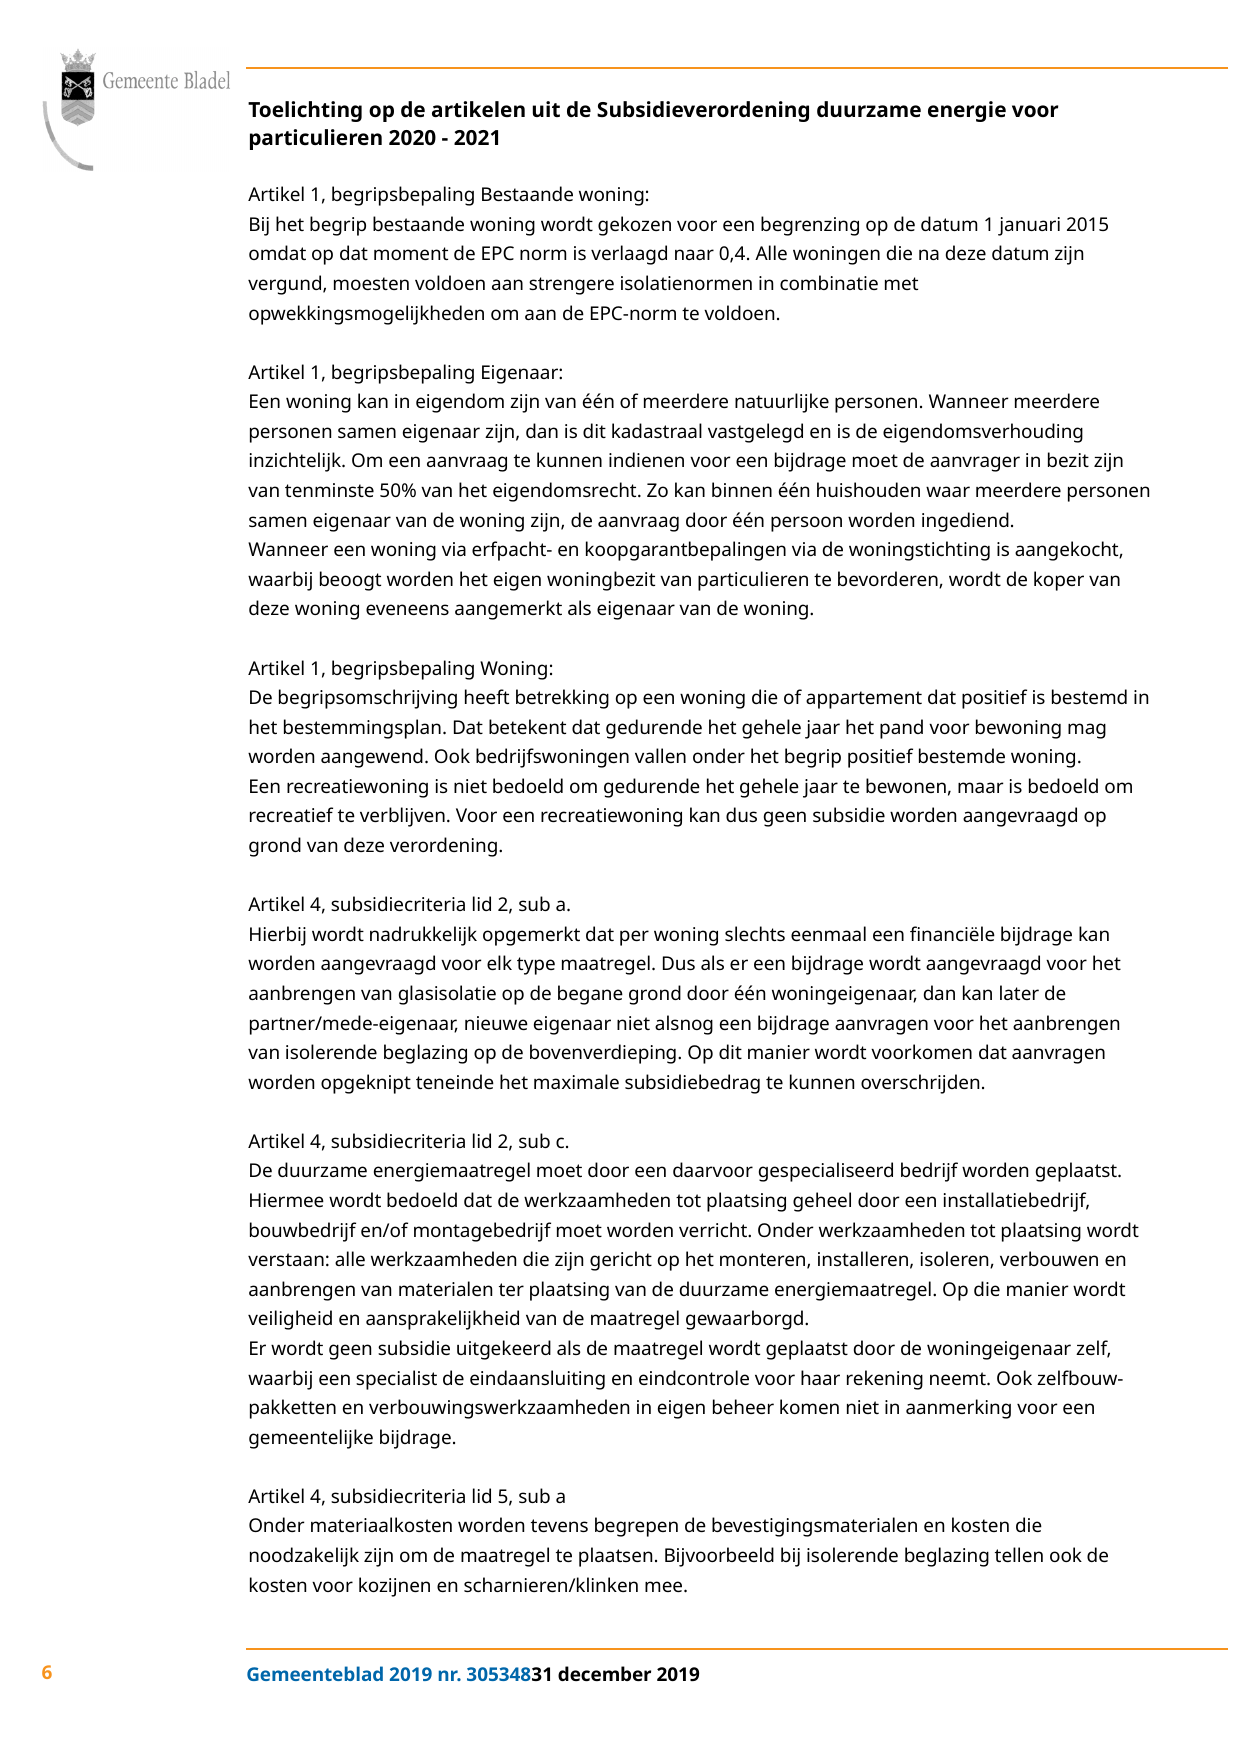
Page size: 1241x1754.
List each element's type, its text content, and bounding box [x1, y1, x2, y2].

text Artikel 1, begripsbepaling Woning: [248, 655, 1152, 680]
text Toelichting op de artikelen uit de Subsidieverordening duurzame energie voor particulieren 2020 - 2021 [248, 95, 1152, 152]
text Artikel 1, begripsbepaling Bestaande woning: [248, 181, 1152, 207]
text Bij het begrip bestaande woning wordt gekozen voor een begrenzing op de datum 1 januari 2015 omdat op dat moment de EPC norm is verlaagd naar 0,4. Alle woningen die na deze datum zijn vergund, moesten voldoen aan strengere isolatienormen in combinatie met opwekkingsmogelijkheden om aan de EPC-norm te voldoen. [248, 211, 1152, 325]
text Hierbij wordt nadrukkelijk opgemerkt dat per woning slechts eenmaal een financiële bijdrage kan worden aangevraagd voor elk type maatregel. Dus als er een bijdrage wordt aangevraagd voor het aanbrengen van glasisolatie op de begane grond door één woningeigenaar, dan kan later de partner/mede-eigenaar, nieuwe eigenaar niet alsnog een bijdrage aanvragen voor het aanbrengen van isolerende beglazing op de bovenverdieping. Op dit manier wordt voorkomen dat aanvragen worden opgeknipt teneinde het maximale subsidiebedrag te kunnen overschrijden. [248, 921, 1152, 1094]
picture [41, 47, 231, 172]
text Een woning kan in eigendom zijn van één of meerdere natuurlijke personen. Wanneer meerdere personen samen eigenaar zijn, dan is dit kadastraal vastgelegd en is de eigendomsverhouding inzichtelijk. Om een aanvraag te kunnen indienen voor een bijdrage moet de aanvrager in bezit zijn van tenminste 50% van het eigendomsrecht. Zo kan binnen één huishouden waar meerdere personen samen eigenaar van de woning zijn, de aanvraag door één persoon worden ingediend. [248, 388, 1152, 532]
text Artikel 4, subsidiecriteria lid 2, sub c. [248, 1128, 1152, 1154]
text De begripsomschrijving heeft betrekking op een woning die of appartement dat positief is bestemd in het bestemmingsplan. Dat betekent dat gedurende het gehele jaar het pand voor bewoning mag worden aangewend. Ook bedrijfswoningen vallen onder het begrip positief bestemde woning. [248, 684, 1152, 769]
text Onder materiaalkosten worden tevens begrepen de bevestigingsmaterialen en kosten die noodzakelijk zijn om de maatregel te plaatsen. Bijvoorbeeld bij isolerende beglazing tellen ook de kosten voor kozijnen en scharnieren/klinken mee. [248, 1513, 1152, 1597]
text Artikel 4, subsidiecriteria lid 5, sub a [248, 1483, 1152, 1509]
text Er wordt geen subsidie uitgekeerd als de maatregel wordt geplaatst door de woningeigenaar zelf, waarbij een specialist de eindaansluiting en eindcontrole voor haar rekening neemt. Ook zelfbouw-pakketten en verbouwingswerkzaamheden in eigen beheer komen niet in aanmerking voor een gemeentelijke bijdrage. [248, 1335, 1152, 1449]
text Wanneer een woning via erfpacht- en koopgarantbepalingen via de woningstichting is aangekocht, waarbij beoogt worden het eigen woningbezit van particulieren te bevorderen, wordt de koper van deze woning eveneens aangemerkt als eigenaar van de woning. [248, 536, 1152, 621]
text De duurzame energiemaatregel moet door een daarvoor gespecialiseerd bedrijf worden geplaatst. Hiermee wordt bedoeld dat de werkzaamheden tot plaatsing geheel door een installatiebedrijf, bouwbedrijf en/of montagebedrijf moet worden verricht. Onder werkzaamheden tot plaatsing wordt verstaan: alle werkzaamheden die zijn gericht op het monteren, installeren, isoleren, verbouwen en aanbrengen van materialen ter plaatsing van de duurzame energiemaatregel. Op die manier wordt veiligheid en aansprakelijkheid van de maatregel gewaarborgd. [248, 1158, 1152, 1331]
text Artikel 1, begripsbepaling Eigenaar: [248, 359, 1152, 384]
text Artikel 4, subsidiecriteria lid 2, sub a. [248, 891, 1152, 917]
text Een recreatiewoning is niet bedoeld om gedurende het gehele jaar te bewonen, maar is bedoeld om recreatief te verblijven. Voor een recreatiewoning kan dus geen subsidie worden aangevraagd op grond van deze verordening. [248, 773, 1152, 858]
